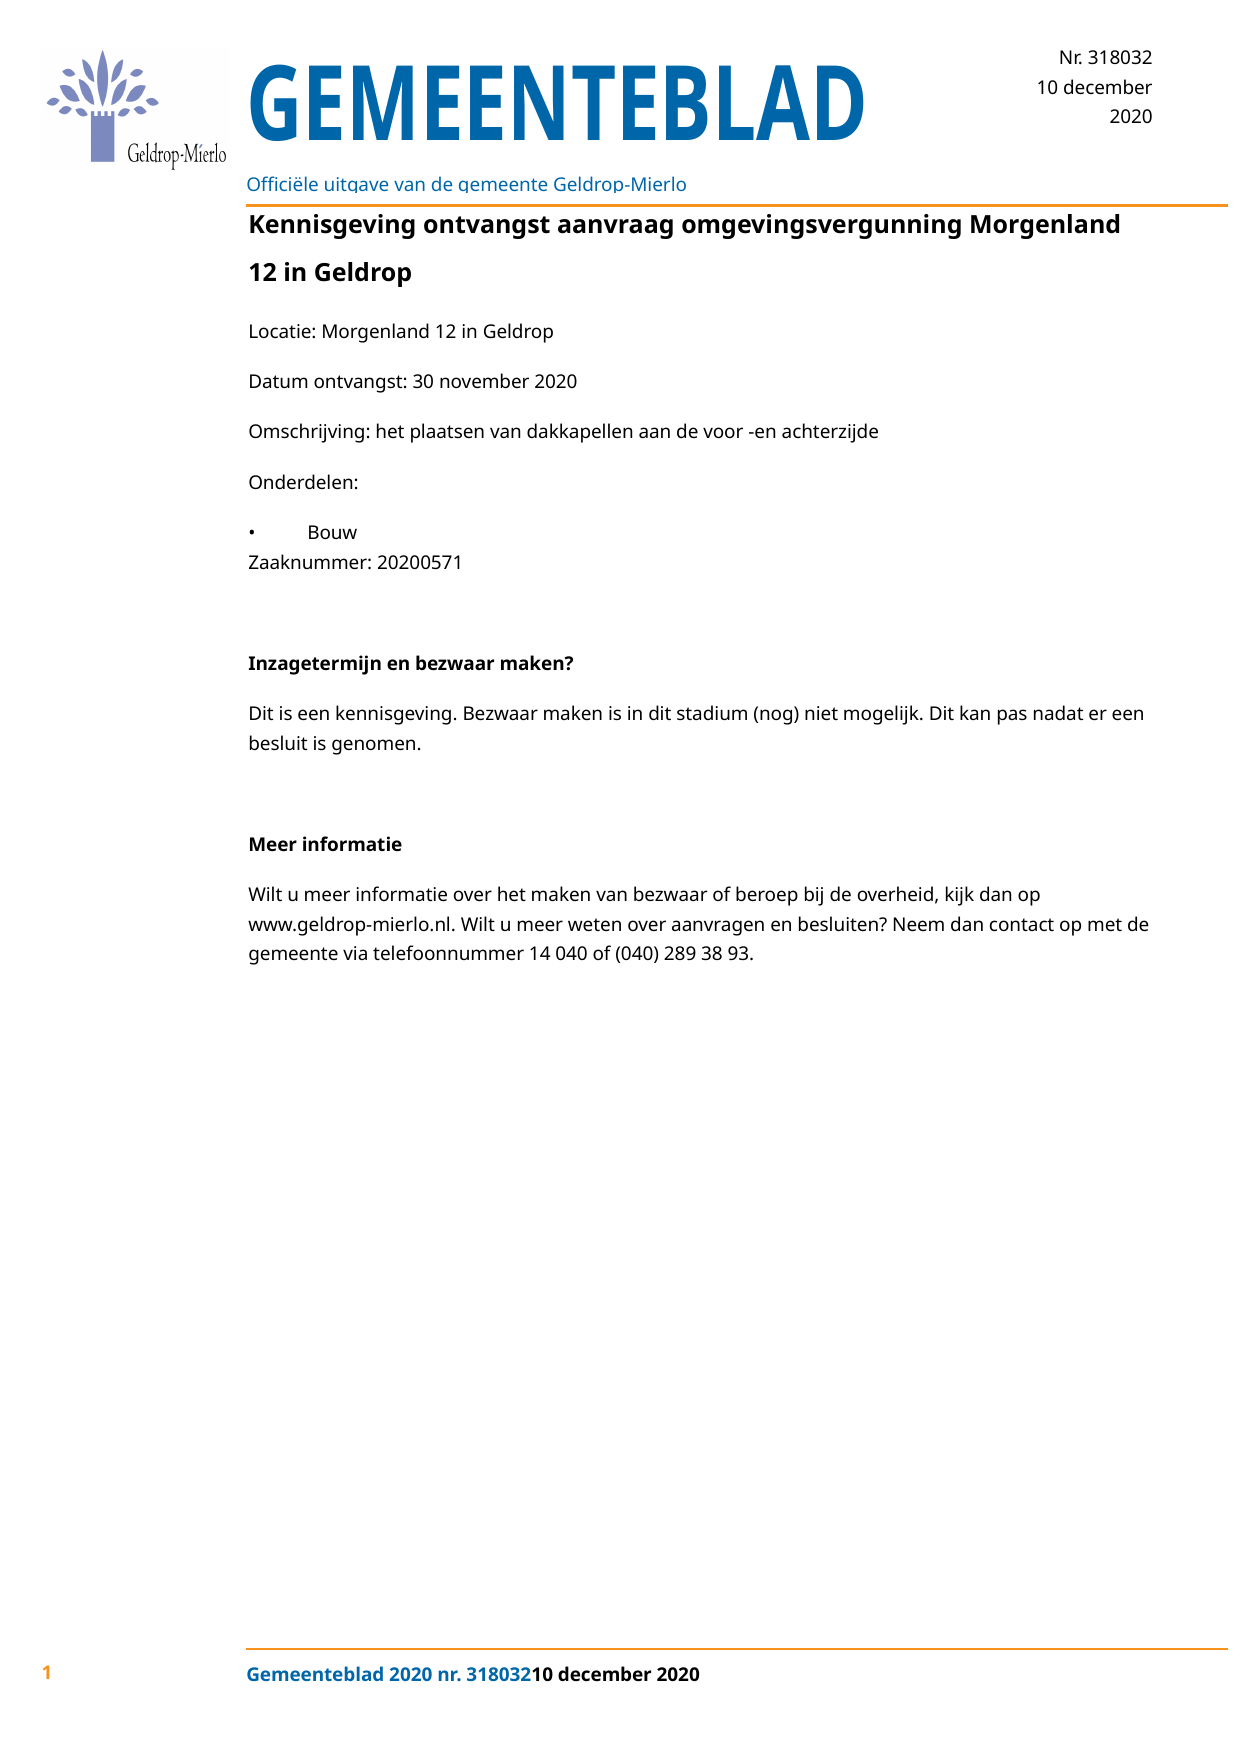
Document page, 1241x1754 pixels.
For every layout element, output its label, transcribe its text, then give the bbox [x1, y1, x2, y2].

text Zaaknummer: 20200571 [248, 549, 1152, 575]
text Locatie: Morgenland 12 in Geldrop [248, 318, 1152, 344]
text Omschrijving: het plaatsen van dakkapellen aan de voor -en achterzijde [248, 419, 1152, 444]
text Wilt u meer informatie over het maken van bezwaar of beroep bij de overheid, kijk dan op www.geldrop-mierlo.nl. Wilt u meer weten over aanvragen en besluiten? Neem dan contact op met de gemeente via telefoonnummer 14 040 of (040) 289 38 93. [248, 881, 1152, 966]
text Datum ontvangst: 30 november 2020 [248, 368, 1152, 394]
list Bouw [248, 519, 1152, 545]
text Kennisgeving ontvangst aanvraag omgevingsvergunning Morgenland 12 in Geldrop [248, 207, 1152, 288]
text Dit is een kennisgeving. Bezwaar maken is in dit stadium (nog) niet mogelijk. Dit kan pas nadat er een besluit is genomen. [248, 700, 1152, 756]
picture [41, 47, 231, 172]
text Inzagetermijn en bezwaar maken? [248, 650, 1152, 676]
text Meer informatie [248, 831, 1152, 857]
text Onderdelen: [248, 469, 1152, 495]
